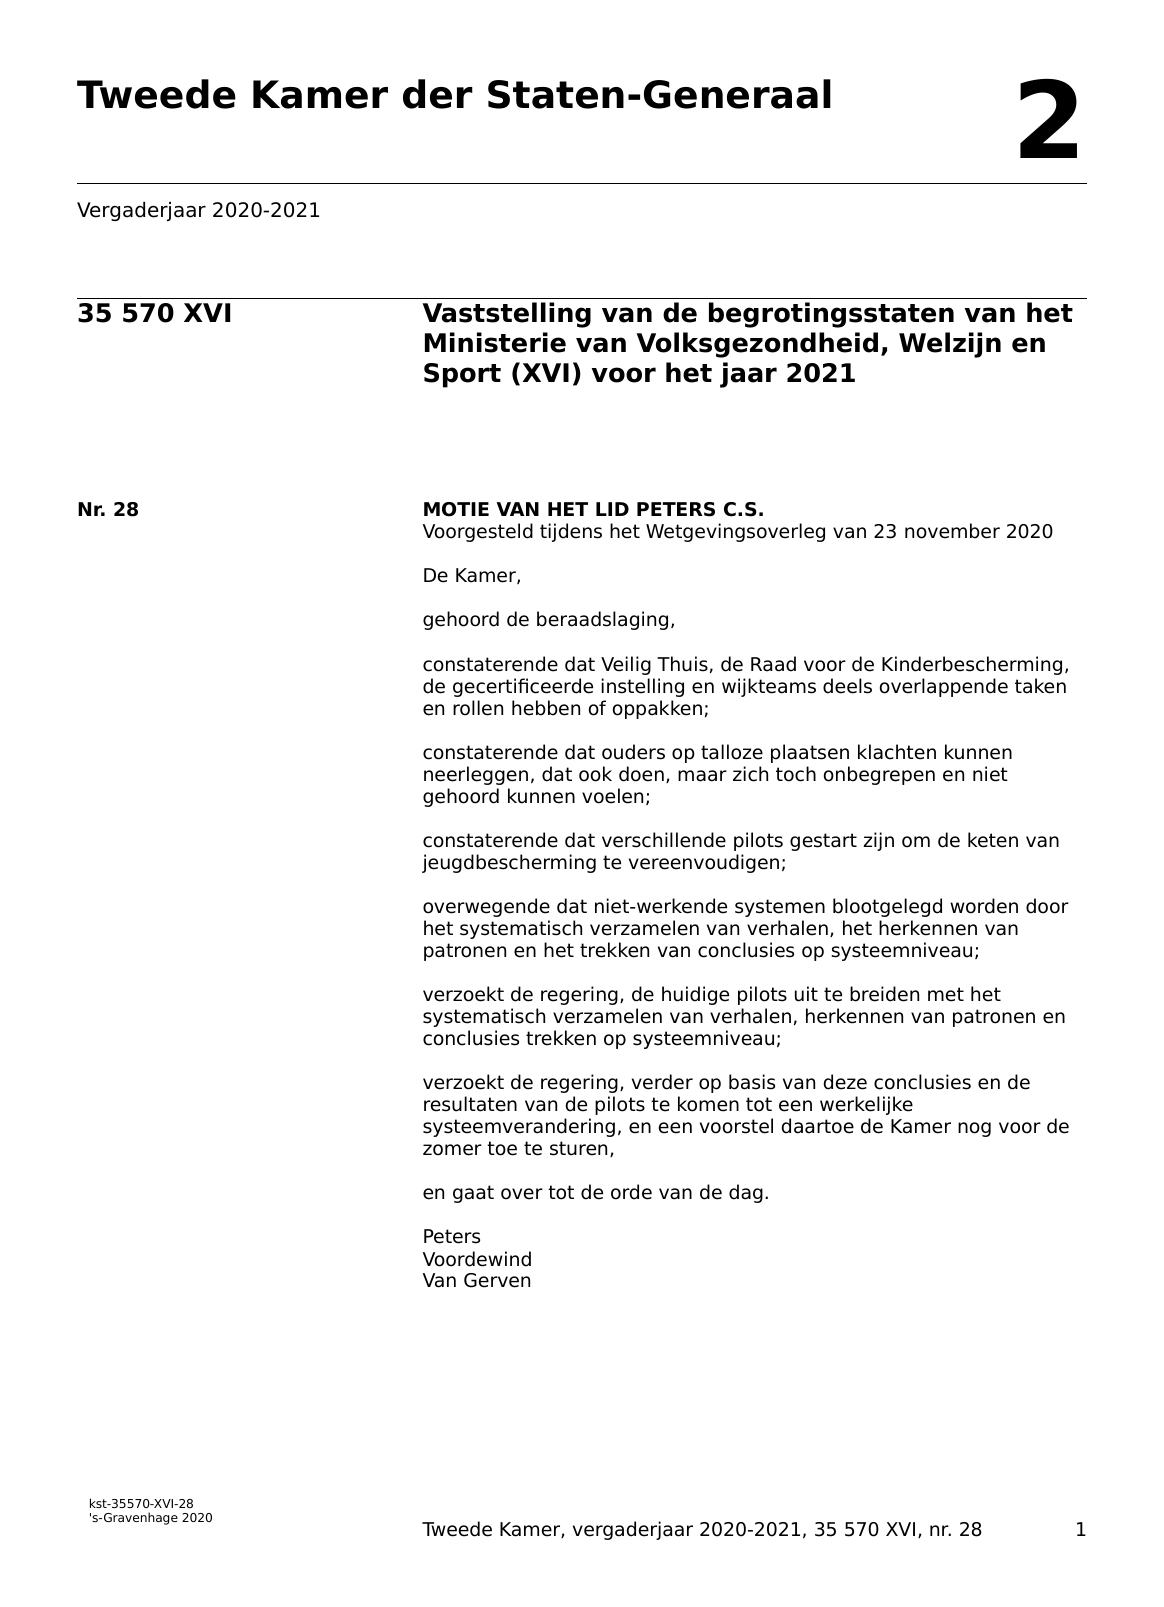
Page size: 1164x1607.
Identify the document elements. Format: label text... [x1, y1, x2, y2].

text Voorgesteld tijdens het Wetgevingsoverleg van 23 november 2020 [422, 521, 1087, 543]
text gehoord de beraadslaging, [422, 609, 1087, 631]
table_cell Vergaderjaar 2020-2021 [77, 184, 1087, 298]
subtitle 35 570 XVI Vaststelling van de begrotingsstaten van het Ministerie van Volksgezondheid, Welzijn en Sport (XVI) voor het jaar 2021 [77, 299, 1087, 388]
subtitle Nr. 28 MOTIE VAN HET LID PETERS C.S. [77, 499, 1087, 521]
table_header 2 [886, 59, 1087, 183]
text 's-Gravenhage 2020 [88, 1511, 323, 1525]
text verzoekt de regering, verder op basis van deze conclusies en de resultaten van de pilots te komen tot een werkelijke systeemverandering, en een voorstel daartoe de Kamer nog voor de zomer toe te sturen, [422, 1072, 1087, 1160]
text constaterende dat ouders op talloze plaatsen klachten kunnen neerleggen, dat ook doen, maar zich toch onbegrepen en niet gehoord kunnen voelen; [422, 742, 1087, 808]
text constaterende dat Veilig Thuis, de Raad voor de Kinderbescherming, de gecertificeerde instelling en wijkteams deels overlappende taken en rollen hebben of oppakken; [422, 653, 1087, 719]
text Peters [422, 1226, 1087, 1248]
table_header Tweede Kamer der Staten-Generaal [77, 59, 886, 183]
text verzoekt de regering, de huidige pilots uit te breiden met het systematisch verzamelen van verhalen, herkennen van patronen en conclusies trekken op systeemniveau; [422, 984, 1087, 1050]
text Van Gerven [422, 1270, 1087, 1292]
text De Kamer, [422, 565, 1087, 587]
text en gaat over tot de orde van de dag. [422, 1182, 1087, 1204]
text overwegende dat niet-werkende systemen blootgelegd worden door het systematisch verzamelen van verhalen, het herkennen van patronen en het trekken van conclusies op systeemniveau; [422, 896, 1087, 962]
text kst-35570-XVI-28 [88, 1497, 323, 1511]
text Voordewind [422, 1248, 1087, 1270]
text constaterende dat verschillende pilots gestart zijn om de keten van jeugdbescherming te vereenvoudigen; [422, 830, 1087, 874]
